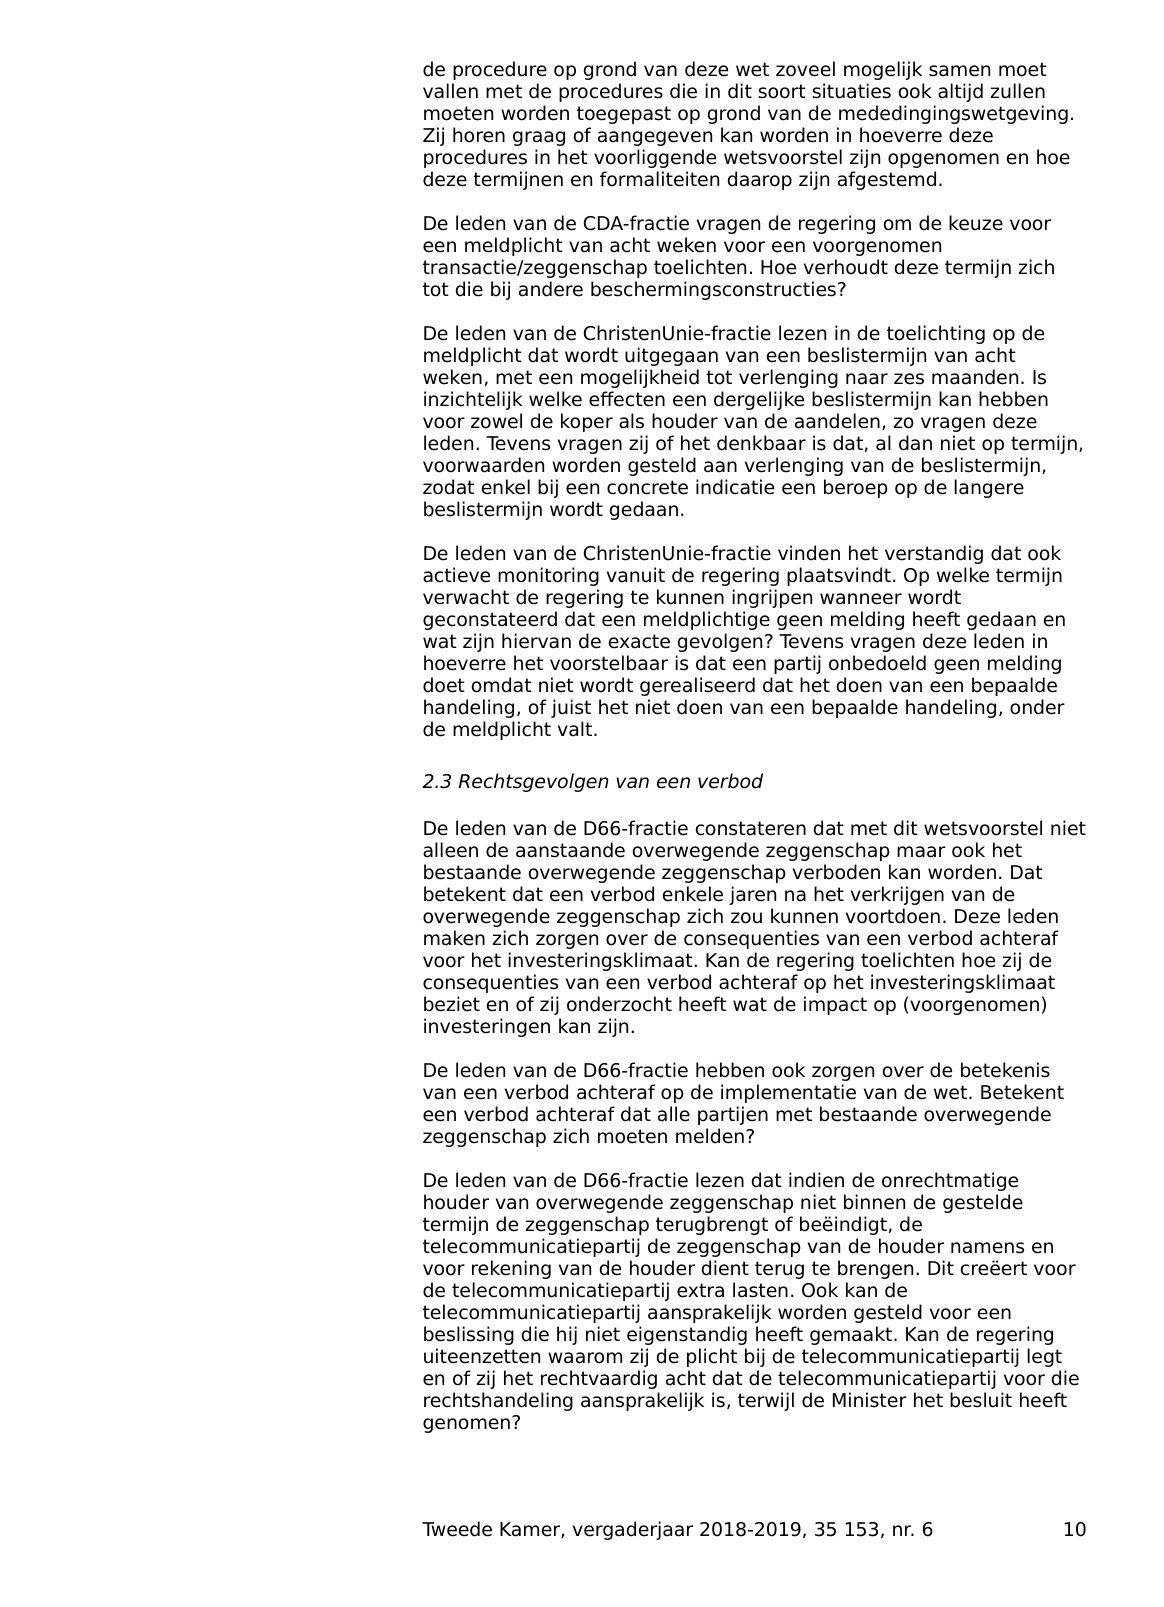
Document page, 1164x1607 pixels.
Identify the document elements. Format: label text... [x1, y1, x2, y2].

text De leden van de CDA-fractie vragen de regering om de keuze voor een meldplicht van acht weken voor een voorgenomen transactie/zeggenschap toelichten. Hoe verhoudt deze termijn zich tot die bij andere beschermingsconstructies? [422, 213, 1087, 301]
text De leden van de D66-fractie hebben ook zorgen over de betekenis van een verbod achteraf op de implementatie van de wet. Betekent een verbod achteraf dat alle partijen met bestaande overwegende zeggenschap zich moeten melden? [422, 1060, 1087, 1148]
text De leden van de ChristenUnie-fractie vinden het verstandig dat ook actieve monitoring vanuit de regering plaatsvindt. Op welke termijn verwacht de regering te kunnen ingrijpen wanneer wordt geconstateerd dat een meldplichtige geen melding heeft gedaan en wat zijn hiervan de exacte gevolgen? Tevens vragen deze leden in hoeverre het voorstelbaar is dat een partij onbedoeld geen melding doet omdat niet wordt gerealiseerd dat het doen van een bepaalde handeling, of juist het niet doen van een bepaalde handeling, onder de meldplicht valt. [422, 543, 1087, 741]
text de procedure op grond van deze wet zoveel mogelijk samen moet vallen met de procedures die in dit soort situaties ook altijd zullen moeten worden toegepast op grond van de mededingingswetgeving. Zij horen graag of aangegeven kan worden in hoeverre deze procedures in het voorliggende wetsvoorstel zijn opgenomen en hoe deze termijnen en formaliteiten daarop zijn afgestemd. [422, 59, 1087, 191]
subtitle 2.3 Rechtsgevolgen van een verbod [422, 771, 1087, 793]
text De leden van de D66-fractie constateren dat met dit wetsvoorstel niet alleen de aanstaande overwegende zeggenschap maar ook het bestaande overwegende zeggenschap verboden kan worden. Dat betekent dat een verbod enkele jaren na het verkrijgen van de overwegende zeggenschap zich zou kunnen voortdoen. Deze leden maken zich zorgen over de consequenties van een verbod achteraf voor het investeringsklimaat. Kan de regering toelichten hoe zij de consequenties van een verbod achteraf op het investeringsklimaat beziet en of zij onderzocht heeft wat de impact op (voorgenomen) investeringen kan zijn. [422, 818, 1087, 1038]
text De leden van de ChristenUnie-fractie lezen in de toelichting op de meldplicht dat wordt uitgegaan van een beslistermijn van acht weken, met een mogelijkheid tot verlenging naar zes maanden. Is inzichtelijk welke effecten een dergelijke beslistermijn kan hebben voor zowel de koper als houder van de aandelen, zo vragen deze leden. Tevens vragen zij of het denkbaar is dat, al dan niet op termijn, voorwaarden worden gesteld aan verlenging van de beslistermijn, zodat enkel bij een concrete indicatie een beroep op de langere beslistermijn wordt gedaan. [422, 323, 1087, 521]
text De leden van de D66-fractie lezen dat indien de onrechtmatige houder van overwegende zeggenschap niet binnen de gestelde termijn de zeggenschap terugbrengt of beëindigt, de telecommunicatiepartij de zeggenschap van de houder namens en voor rekening van de houder dient terug te brengen. Dit creëert voor de telecommunicatiepartij extra lasten. Ook kan de telecommunicatiepartij aansprakelijk worden gesteld voor een beslissing die hij niet eigenstandig heeft gemaakt. Kan de regering uiteenzetten waarom zij de plicht bij de telecommunicatiepartij legt en of zij het rechtvaardig acht dat de telecommunicatiepartij voor die rechtshandeling aansprakelijk is, terwijl de Minister het besluit heeft genomen? [422, 1170, 1087, 1434]
